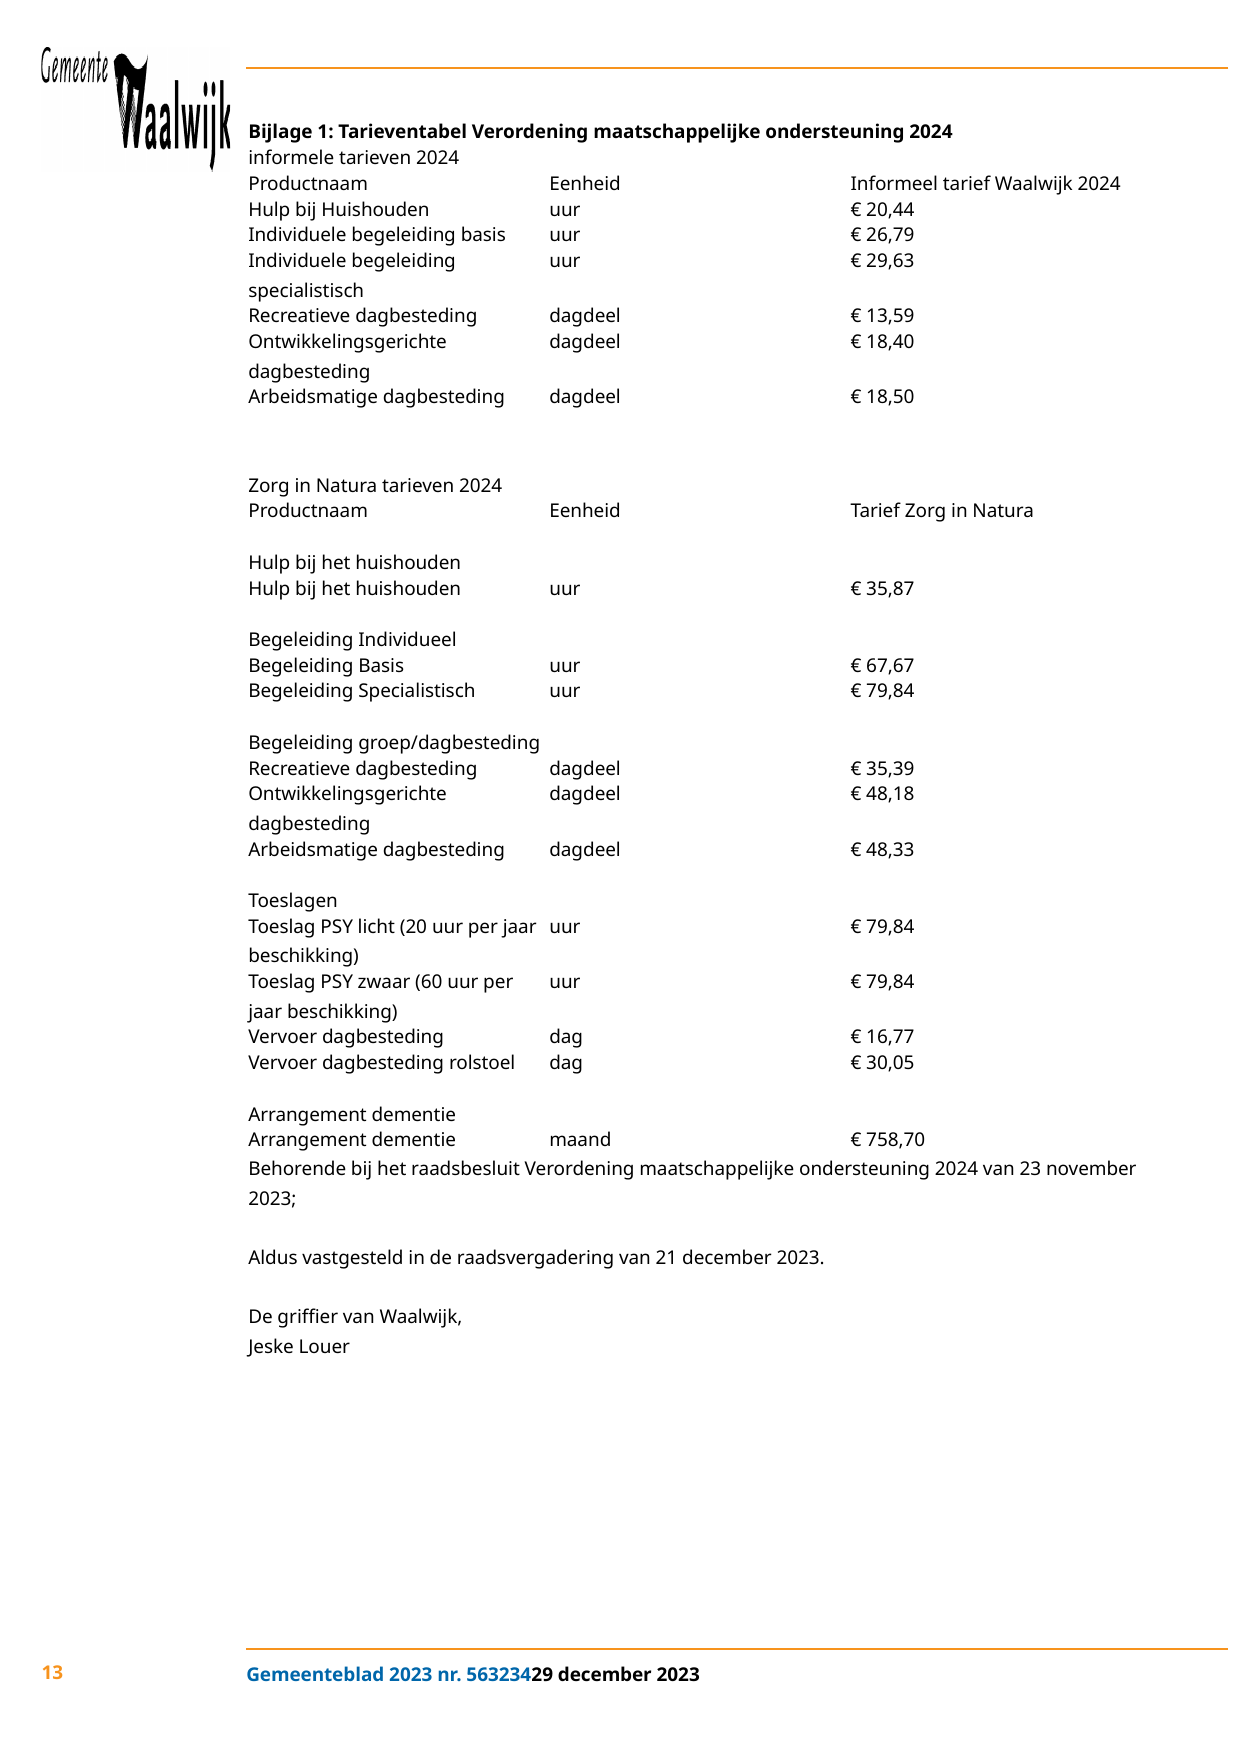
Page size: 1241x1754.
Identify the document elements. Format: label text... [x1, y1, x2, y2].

table_cell [549, 862, 850, 887]
table_cell [248, 1075, 549, 1101]
table_cell uur [549, 221, 850, 247]
table_cell Hulp bij het huishouden [248, 549, 850, 575]
picture [41, 47, 231, 172]
table_cell dagdeel [549, 303, 850, 328]
table_header [549, 144, 850, 170]
table_cell Arbeidsmatige dagbesteding [248, 836, 549, 862]
table_cell € 48,33 [850, 836, 1152, 862]
table_cell € 35,39 [850, 755, 1152, 781]
text Behorende bij het raadsbesluit Verordening maatschappelijke ondersteuning 2024 van 23 november 2023; [248, 1156, 1152, 1211]
table_header informele tarieven 2024 [248, 144, 549, 170]
table_cell Toeslagen [248, 887, 850, 913]
text Aldus vastgesteld in de raadsvergadering van 21 december 2023. [248, 1244, 1152, 1270]
table_cell € 18,40 [850, 328, 1152, 383]
table_cell € 48,18 [850, 781, 1152, 836]
table_cell € 20,44 [850, 196, 1152, 221]
table_cell Individuele begeleiding specialistisch [248, 247, 549, 302]
table_cell Recreatieve dagbesteding [248, 755, 549, 781]
text Jeske Louer [248, 1333, 1152, 1359]
table_cell [850, 1075, 1152, 1101]
text De griffier van Waalwijk, [248, 1303, 1152, 1329]
table_header [549, 472, 850, 497]
table_cell [549, 600, 850, 626]
table_cell maand [549, 1127, 850, 1152]
table_cell Ontwikkelingsgerichte dagbesteding [248, 328, 549, 383]
table_cell [248, 523, 549, 549]
table_cell [850, 1101, 1152, 1127]
table_cell Arrangement dementie [248, 1127, 549, 1152]
table_cell [850, 523, 1152, 549]
table_header Zorg in Natura tarieven 2024 [248, 472, 549, 497]
table_cell Hulp bij het huishouden [248, 575, 549, 600]
table_cell uur [549, 913, 850, 968]
table_cell € 67,67 [850, 652, 1152, 678]
table_cell [850, 703, 1152, 729]
table_header [850, 472, 1152, 497]
table_cell Arbeidsmatige dagbesteding [248, 384, 549, 409]
table_cell [549, 1075, 850, 1101]
table_cell [850, 862, 1152, 887]
table_cell dagdeel [549, 328, 850, 383]
table_cell € 29,63 [850, 247, 1152, 302]
table_cell Ontwikkelingsgerichte dagbesteding [248, 781, 549, 836]
table_cell Productnaam [248, 170, 549, 196]
table_cell dagdeel [549, 755, 850, 781]
table_cell € 758,70 [850, 1127, 1152, 1152]
table_cell € 26,79 [850, 221, 1152, 247]
table_cell [850, 600, 1152, 626]
table_cell € 16,77 [850, 1024, 1152, 1049]
table_cell dag [549, 1024, 850, 1049]
table_cell uur [549, 575, 850, 600]
table_cell uur [549, 196, 850, 221]
table_cell € 79,84 [850, 678, 1152, 703]
table_cell uur [549, 247, 850, 302]
text Bijlage 1: Tarieventabel Verordening maatschappelijke ondersteuning 2024 [248, 116, 1152, 144]
table_cell € 30,05 [850, 1049, 1152, 1075]
table_cell Begeleiding Specialistisch [248, 678, 549, 703]
table_cell Tarief Zorg in Natura [850, 498, 1152, 523]
table_cell Informeel tarief Waalwijk 2024 [850, 170, 1152, 196]
table_cell dagdeel [549, 781, 850, 836]
table_cell Eenheid [549, 170, 850, 196]
table_cell [549, 523, 850, 549]
table_cell € 79,84 [850, 968, 1152, 1024]
table_cell Vervoer dagbesteding [248, 1024, 549, 1049]
table_cell [248, 600, 549, 626]
table_cell Vervoer dagbesteding rolstoel [248, 1049, 549, 1075]
table_cell uur [549, 652, 850, 678]
table_cell uur [549, 678, 850, 703]
table_cell € 79,84 [850, 913, 1152, 968]
table_cell € 13,59 [850, 303, 1152, 328]
table_cell Toeslag PSY zwaar (60 uur per jaar beschikking) [248, 968, 549, 1024]
table_cell € 35,87 [850, 575, 1152, 600]
table_cell [549, 703, 850, 729]
table_cell Eenheid [549, 498, 850, 523]
table_cell uur [549, 968, 850, 1024]
table_cell Individuele begeleiding basis [248, 221, 549, 247]
table_cell Begeleiding Individueel [248, 626, 850, 652]
table_cell [850, 626, 1152, 652]
table_cell Hulp bij Huishouden [248, 196, 549, 221]
table_header [850, 144, 1152, 170]
table_cell dag [549, 1049, 850, 1075]
table_cell Begeleiding groep/dagbesteding [248, 729, 850, 755]
table_cell [248, 862, 549, 887]
table_cell Arrangement dementie [248, 1101, 850, 1127]
table_cell € 18,50 [850, 384, 1152, 409]
table_cell dagdeel [549, 384, 850, 409]
table_cell Toeslag PSY licht (20 uur per jaar beschikking) [248, 913, 549, 968]
table_cell [850, 887, 1152, 913]
table_cell [850, 729, 1152, 755]
table_cell dagdeel [549, 836, 850, 862]
table_cell Recreatieve dagbesteding [248, 303, 549, 328]
table_cell [850, 549, 1152, 575]
table_cell Productnaam [248, 498, 549, 523]
table_cell [248, 703, 549, 729]
table_cell Begeleiding Basis [248, 652, 549, 678]
